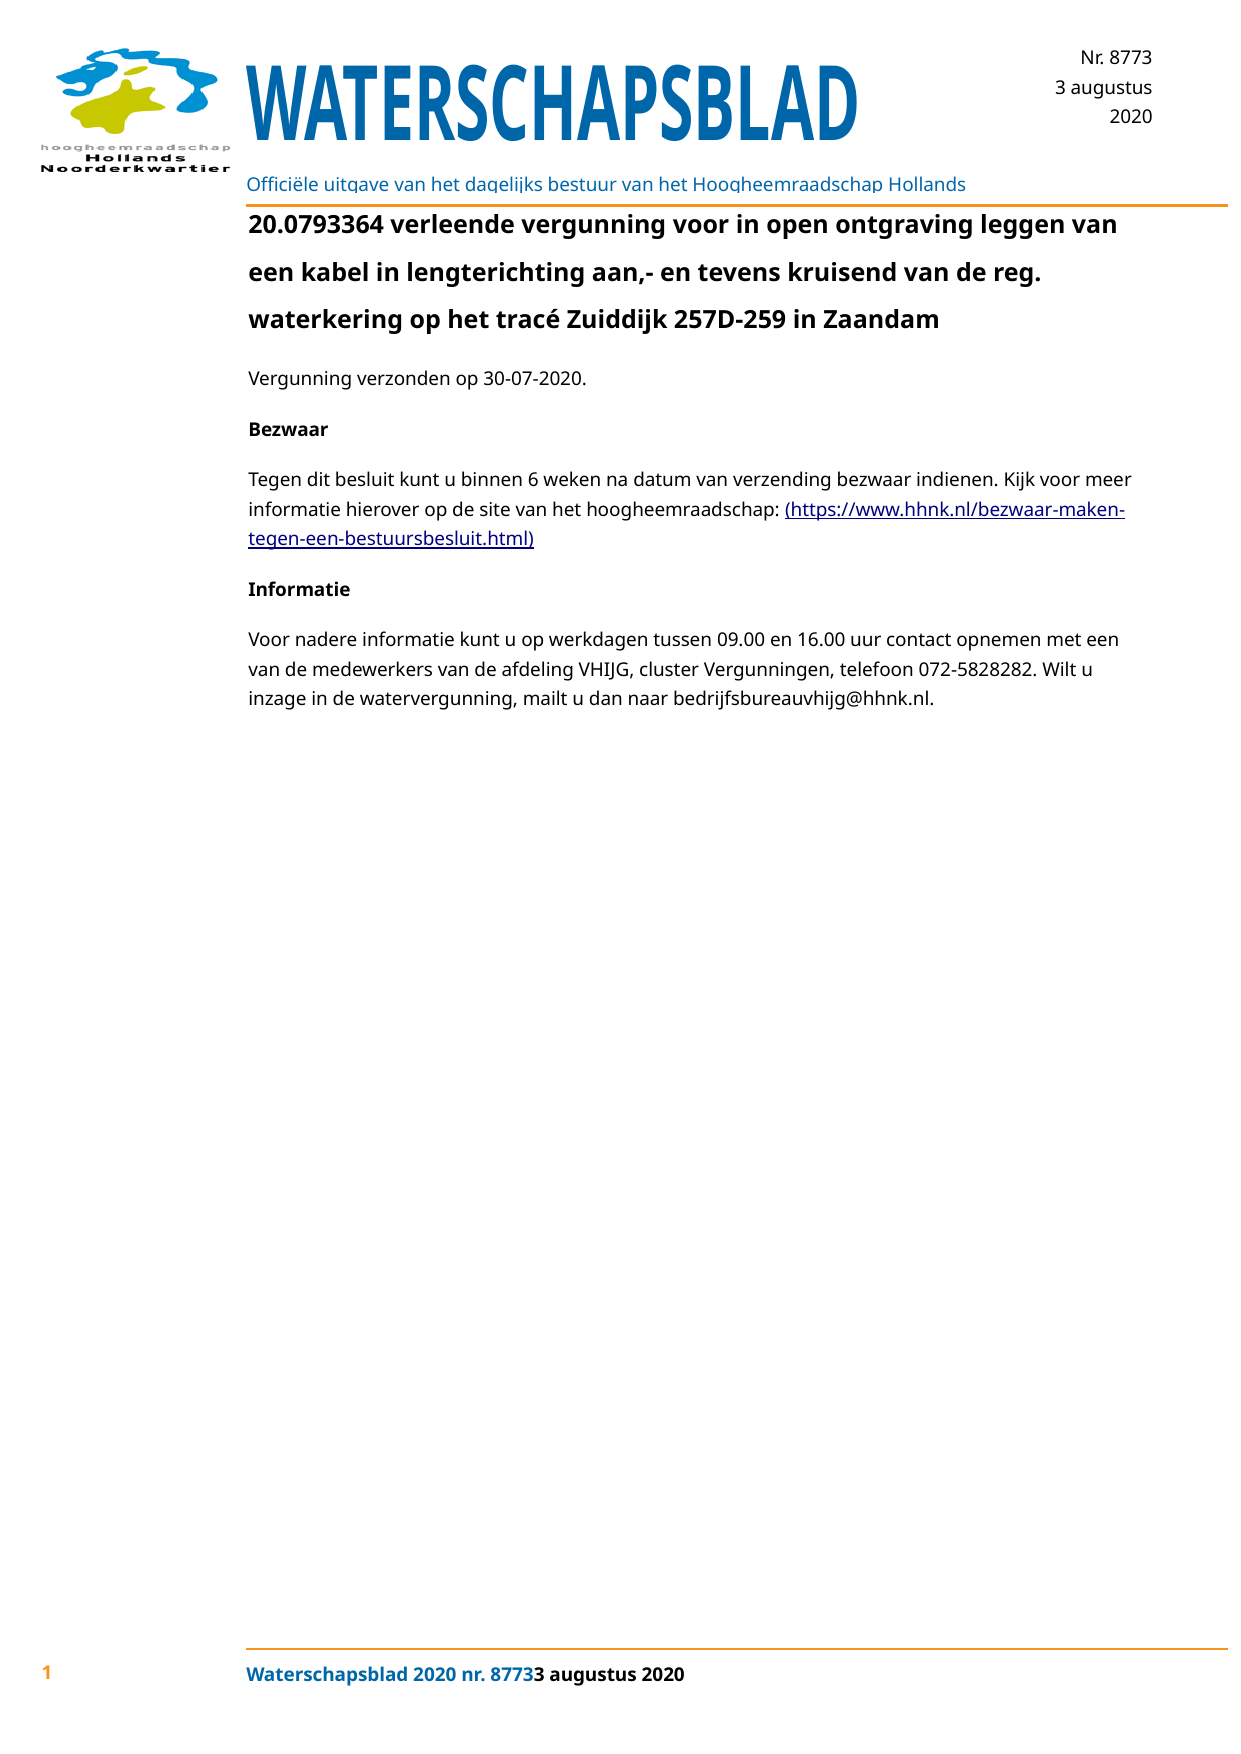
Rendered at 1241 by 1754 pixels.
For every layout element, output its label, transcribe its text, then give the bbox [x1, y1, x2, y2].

picture [41, 47, 231, 172]
text Bezwaar [248, 416, 1152, 442]
text Voor nadere informatie kunt u op werkdagen tussen 09.00 en 16.00 uur contact opnemen met een van de medewerkers van de afdeling VHIJG, cluster Vergunningen, telefoon 072-5828282. Wilt u inzage in de watervergunning, mailt u dan naar bedrijfsbureauvhijg@hhnk.nl. [248, 626, 1152, 711]
text Vergunning verzonden op 30-07-2020. [248, 366, 1152, 391]
text Informatie [248, 576, 1152, 602]
text 20.0793364 verleende vergunning voor in open ontgraving leggen van een kabel in lengterichting aan,- en tevens kruisend van de reg. waterkering op het tracé Zuiddijk 257D-259 in Zaandam [248, 207, 1152, 336]
text Tegen dit besluit kunt u binnen 6 weken na datum van verzending bezwaar indienen. Kijk voor meer informatie hierover op de site van het hoogheemraadschap: (https://www.hhnk.nl/bezwaar-maken-tegen-een-bestuursbesluit.html) [248, 466, 1152, 551]
